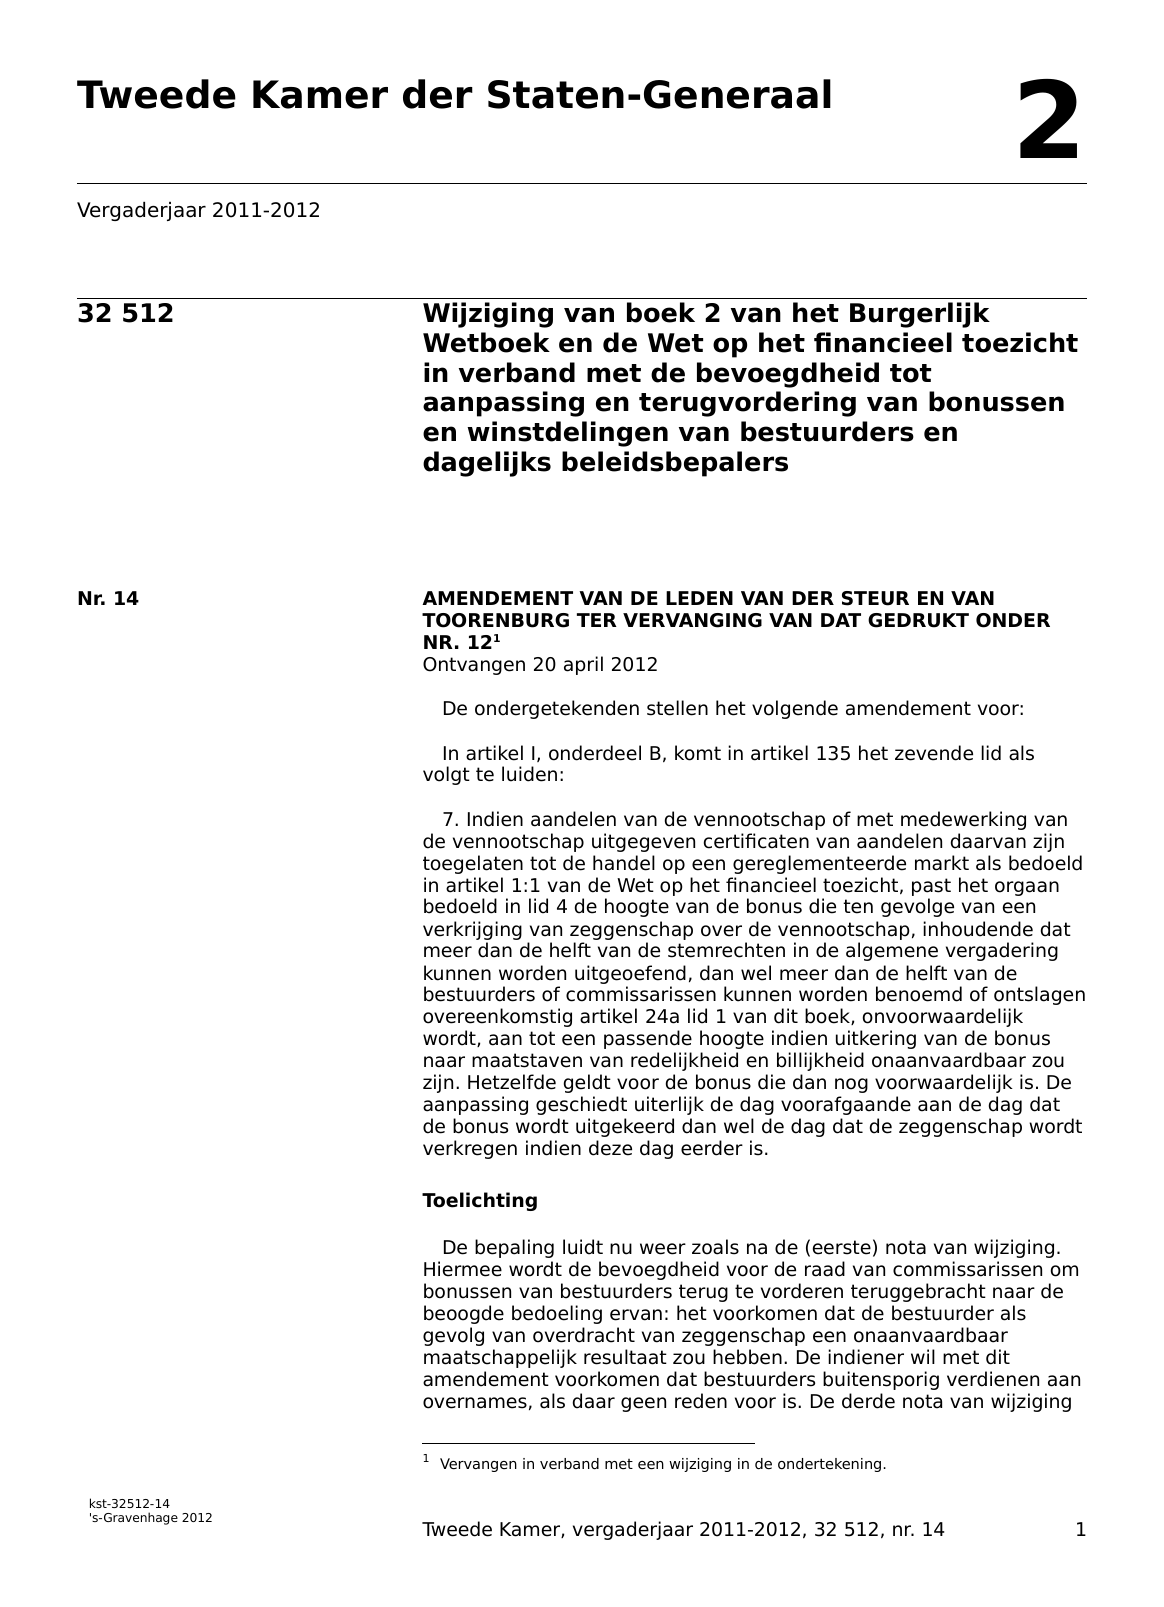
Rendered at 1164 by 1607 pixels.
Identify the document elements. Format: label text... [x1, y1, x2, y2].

text Ontvangen 20 april 2012 [422, 654, 1087, 676]
text De bepaling luidt nu weer zoals na de (eerste) nota van wijziging. Hiermee wordt de bevoegdheid voor de raad van commissarissen om bonussen van bestuurders terug te vorderen teruggebracht naar de beoogde bedoeling ervan: het voorkomen dat de bestuurder als gevolg van overdracht van zeggenschap een onaanvaardbaar maatschappelijk resultaat zou hebben. De indiener wil met dit amendement voorkomen dat bestuurders buitensporig verdienen aan overnames, als daar geen reden voor is. De derde nota van wijziging [422, 1237, 1087, 1413]
text Vervangen in verband met een wijziging in de ondertekening. [422, 1452, 1087, 1474]
table_cell Vergaderjaar 2011-2012 [77, 184, 1087, 298]
table_header Tweede Kamer der Staten-Generaal [77, 59, 886, 183]
subtitle 32 512 Wijziging van boek 2 van het Burgerlijk Wetboek en de Wet op het financieel toezicht in verband met de bevoegdheid tot aanpassing en terugvordering van bonussen en winstdelingen van bestuurders en dagelijks beleidsbepalers [77, 299, 1087, 477]
subtitle Nr. 14 AMENDEMENT VAN DE LEDEN VAN DER STEUR EN VAN TOORENBURG TER VERVANGING VAN DAT GEDRUKT ONDER NR. 12 [77, 588, 1087, 654]
text In artikel I, onderdeel B, komt in artikel 135 het zevende lid als volgt te luiden: [422, 742, 1087, 786]
text 's-Gravenhage 2012 [88, 1511, 323, 1525]
text De ondergetekenden stellen het volgende amendement voor: [422, 698, 1087, 720]
text 7. Indien aandelen van de vennootschap of met medewerking van de vennootschap uitgegeven certificaten van aandelen daarvan zijn toegelaten tot de handel op een gereglementeerde markt als bedoeld in artikel 1:1 van de Wet op het financieel toezicht, past het orgaan bedoeld in lid 4 de hoogte van de bonus die ten gevolge van een verkrijging van zeggenschap over de vennootschap, inhoudende dat meer dan de helft van de stemrechten in de algemene vergadering kunnen worden uitgeoefend, dan wel meer dan de helft van de bestuurders of commissarissen kunnen worden benoemd of ontslagen overeenkomstig artikel 24a lid 1 van dit boek, onvoorwaardelijk wordt, aan tot een passende hoogte indien uitkering van de bonus naar maatstaven van redelijkheid en billijkheid onaanvaardbaar zou zijn. Hetzelfde geldt voor de bonus die dan nog voorwaardelijk is. De aanpassing geschiedt uiterlijk de dag voorafgaande aan de dag dat de bonus wordt uitgekeerd dan wel de dag dat de zeggenschap wordt verkregen indien deze dag eerder is. [422, 808, 1087, 1160]
table_header 2 [886, 59, 1087, 183]
text kst-32512-14 [88, 1497, 323, 1511]
subtitle Toelichting [422, 1190, 1087, 1212]
